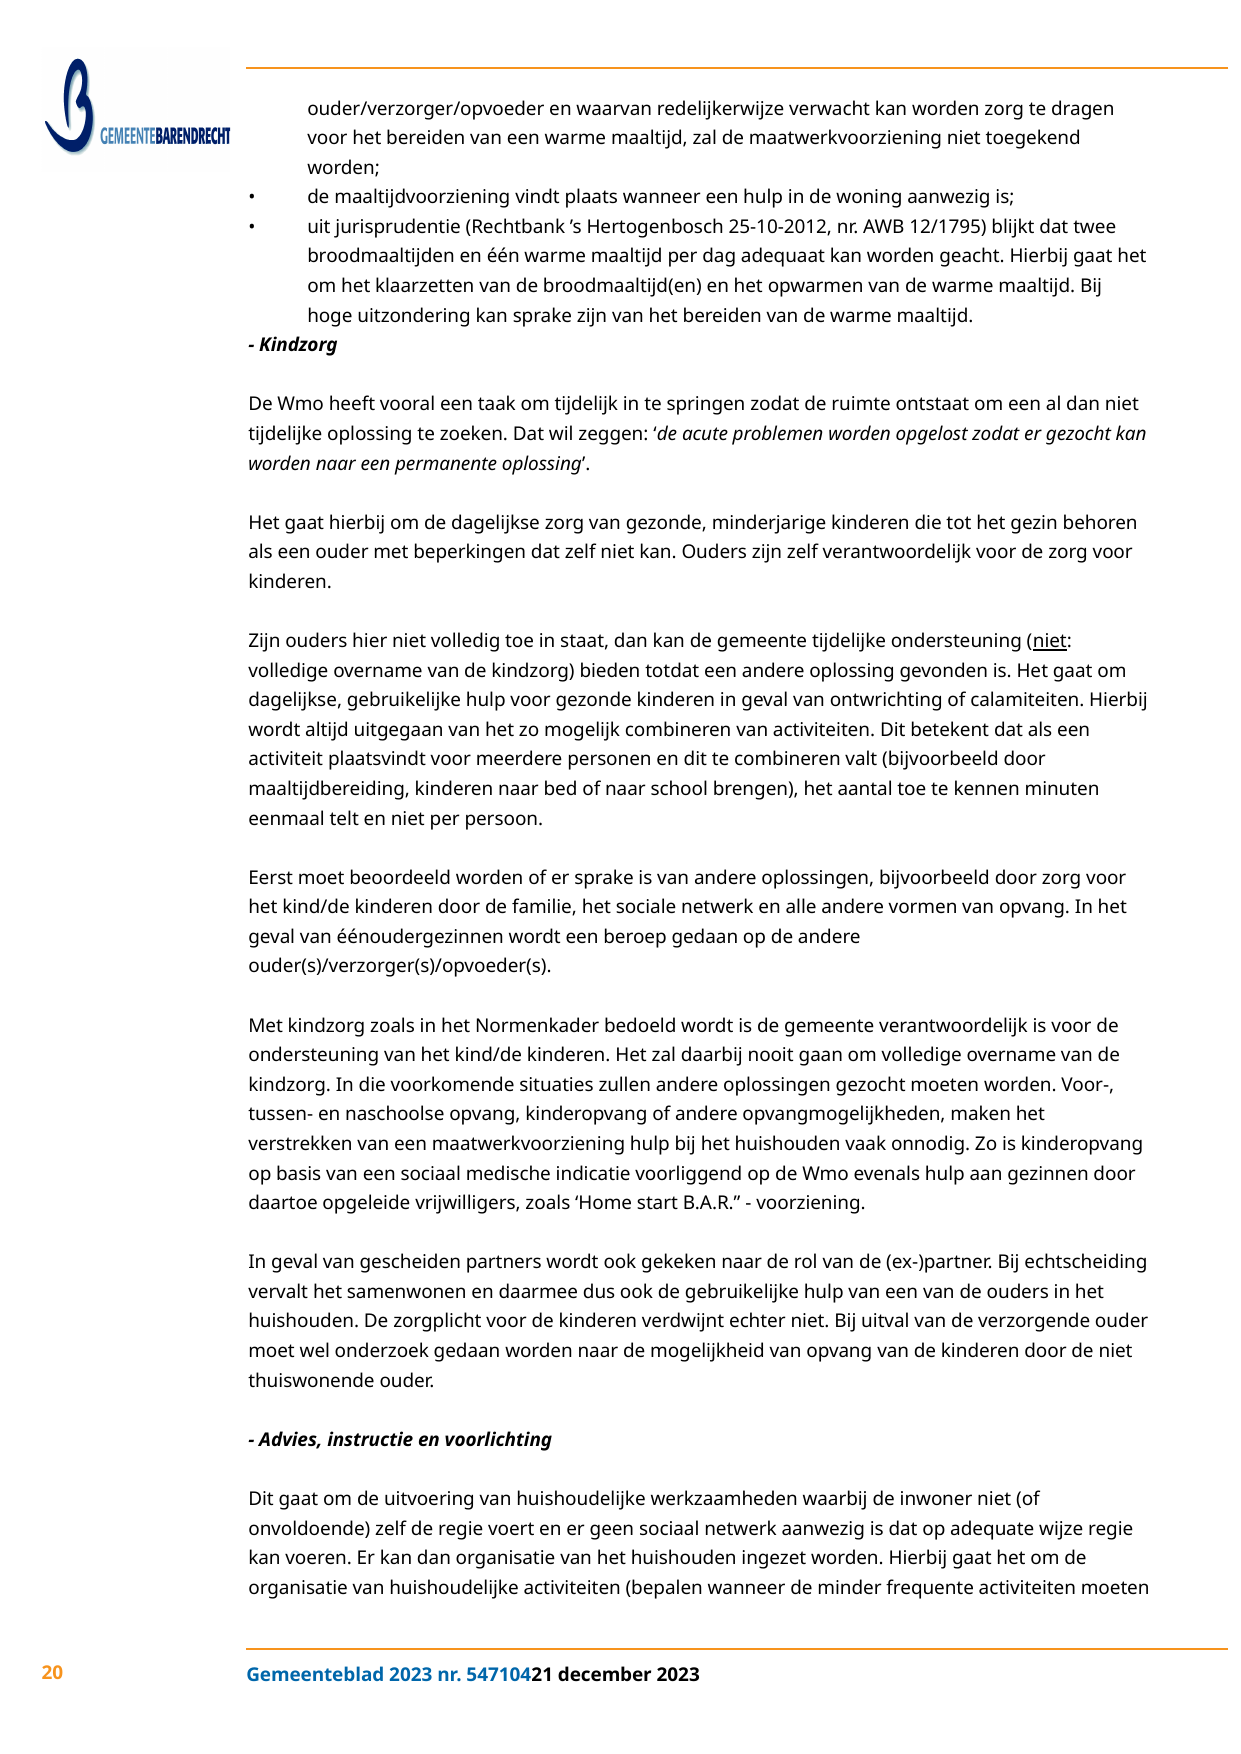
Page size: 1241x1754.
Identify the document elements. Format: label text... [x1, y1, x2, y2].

list de maaltijdvoorziening vindt plaats wanneer een hulp in de woning aanwezig is; [248, 183, 1152, 209]
list ouder/verzorger/opvoeder en waarvan redelijkerwijze verwacht kan worden zorg te dragen voor het bereiden van een warme maaltijd, zal de maatwerkvoorziening niet toegekend worden; [248, 95, 1152, 180]
picture [41, 47, 231, 172]
list uit jurisprudentie (Rechtbank ’s Hertogenbosch 25-10-2012, nr. AWB 12/1795) blijkt dat twee broodmaaltijden en één warme maaltijd per dag adequaat kan worden geacht. Hierbij gaat het om het klaarzetten van de broodmaaltijd(en) en het opwarmen van de warme maaltijd. Bij hoge uitzondering kan sprake zijn van het bereiden van de warme maaltijd. [248, 213, 1152, 328]
text Het gaat hierbij om de dagelijkse zorg van gezonde, minderjarige kinderen die tot het gezin behoren als een ouder met beperkingen dat zelf niet kan. Ouders zijn zelf verantwoordelijk voor de zorg voor kinderen. [248, 509, 1152, 594]
text - Advies, instructie en voorlichting [248, 1426, 1152, 1452]
text Dit gaat om de uitvoering van huishoudelijke werkzaamheden waarbij de inwoner niet (of onvoldoende) zelf de regie voert en er geen sociaal netwerk aanwezig is dat op adequate wijze regie kan voeren. Er kan dan organisatie van het huishouden ingezet worden. Hierbij gaat het om de organisatie van huishoudelijke activiteiten (bepalen wanneer de minder frequente activiteiten moeten [248, 1485, 1152, 1600]
text Met kindzorg zoals in het Normenkader bedoeld wordt is de gemeente verantwoordelijk is voor de ondersteuning van het kind/de kinderen. Het zal daarbij nooit gaan om volledige overname van de kindzorg. In die voorkomende situaties zullen andere oplossingen gezocht moeten worden. Voor-, tussen- en naschoolse opvang, kinderopvang of andere opvangmogelijkheden, maken het verstrekken van een maatwerkvoorziening hulp bij het huishouden vaak onnodig. Zo is kinderopvang op basis van een sociaal medische indicatie voorliggend op de Wmo evenals hulp aan gezinnen door daartoe opgeleide vrijwilligers, zoals ‘Home start B.A.R.” - voorziening. [248, 1012, 1152, 1215]
text In geval van gescheiden partners wordt ook gekeken naar de rol van de (ex-)partner. Bij echtscheiding vervalt het samenwonen en daarmee dus ook de gebruikelijke hulp van een van de ouders in het huishouden. De zorgplicht voor de kinderen verdwijnt echter niet. Bij uitval van de verzorgende ouder moet wel onderzoek gedaan worden naar de mogelijkheid van opvang van de kinderen door de niet thuiswonende ouder. [248, 1248, 1152, 1393]
text - Kindzorg [248, 331, 1152, 357]
text Zijn ouders hier niet volledig toe in staat, dan kan de gemeente tijdelijke ondersteuning (niet: volledige overname van de kindzorg) bieden totdat een andere oplossing gevonden is. Het gaat om dagelijkse, gebruikelijke hulp voor gezonde kinderen in geval van ontwrichting of calamiteiten. Hierbij wordt altijd uitgegaan van het zo mogelijk combineren van activiteiten. Dit betekent dat als een activiteit plaatsvindt voor meerdere personen en dit te combineren valt (bijvoorbeeld door maaltijdbereiding, kinderen naar bed of naar school brengen), het aantal toe te kennen minuten eenmaal telt en niet per persoon. [248, 627, 1152, 831]
text De Wmo heeft vooral een taak om tijdelijk in te springen zodat de ruimte ontstaat om een al dan niet tijdelijke oplossing te zoeken. Dat wil zeggen: ‘de acute problemen worden opgelost zodat er gezocht kan worden naar een permanente oplossing’. [248, 391, 1152, 476]
text Eerst moet beoordeeld worden of er sprake is van andere oplossingen, bijvoorbeeld door zorg voor het kind/de kinderen door de familie, het sociale netwerk en alle andere vormen van opvang. In het geval van éénoudergezinnen wordt een beroep gedaan op de andere ouder(s)/verzorger(s)/opvoeder(s). [248, 864, 1152, 978]
